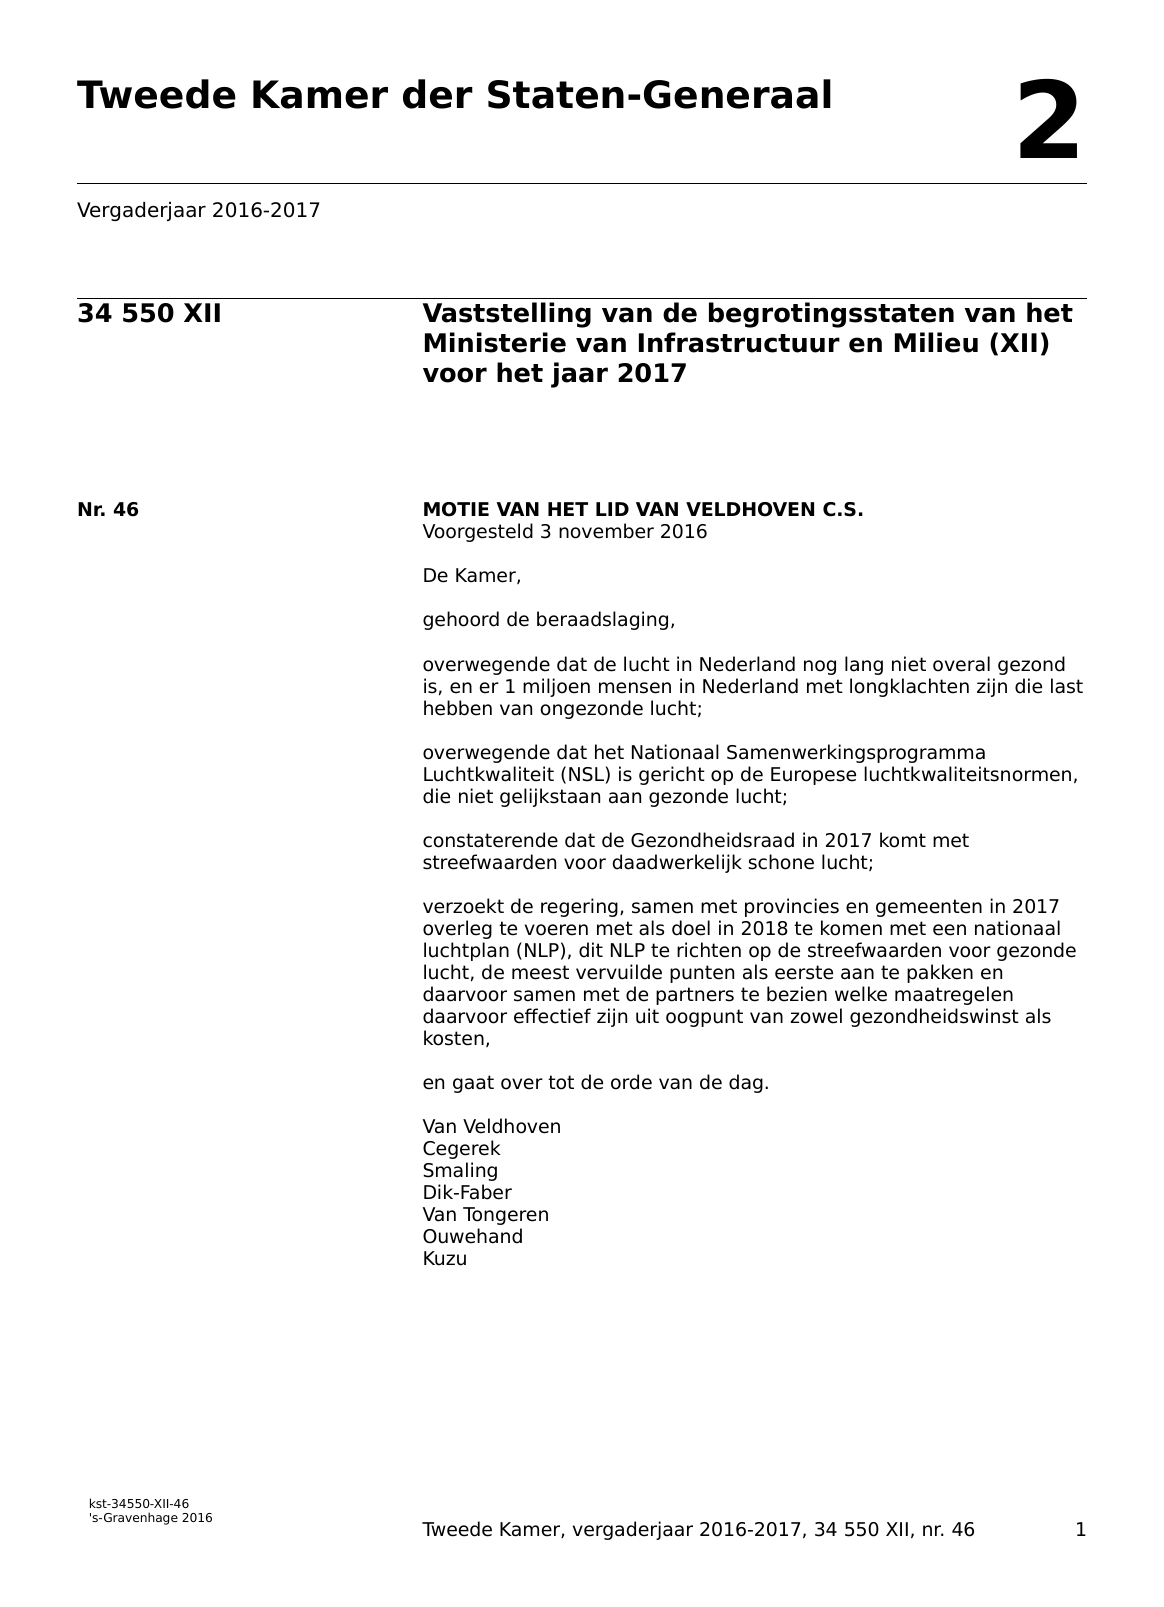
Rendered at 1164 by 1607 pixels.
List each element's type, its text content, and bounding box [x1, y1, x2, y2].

text overwegende dat de lucht in Nederland nog lang niet overal gezond is, en er 1 miljoen mensen in Nederland met longklachten zijn die last hebben van ongezonde lucht; [422, 653, 1087, 719]
text Kuzu [422, 1248, 1087, 1270]
text Van Tongeren [422, 1204, 1087, 1226]
subtitle 34 550 XII Vaststelling van de begrotingsstaten van het Ministerie van Infrastructuur en Milieu (XII) voor het jaar 2017 [77, 299, 1087, 388]
table_header Tweede Kamer der Staten-Generaal [77, 59, 886, 183]
text verzoekt de regering, samen met provincies en gemeenten in 2017 overleg te voeren met als doel in 2018 te komen met een nationaal luchtplan (NLP), dit NLP te richten op de streefwaarden voor gezonde lucht, de meest vervuilde punten als eerste aan te pakken en daarvoor samen met de partners te bezien welke maatregelen daarvoor effectief zijn uit oogpunt van zowel gezondheidswinst als kosten, [422, 896, 1087, 1050]
text 's-Gravenhage 2016 [88, 1511, 323, 1525]
text overwegende dat het Nationaal Samenwerkingsprogramma Luchtkwaliteit (NSL) is gericht op de Europese luchtkwaliteitsnormen, die niet gelijkstaan aan gezonde lucht; [422, 742, 1087, 808]
text kst-34550-XII-46 [88, 1497, 323, 1511]
text constaterende dat de Gezondheidsraad in 2017 komt met streefwaarden voor daadwerkelijk schone lucht; [422, 830, 1087, 874]
text en gaat over tot de orde van de dag. [422, 1072, 1087, 1094]
subtitle Nr. 46 MOTIE VAN HET LID VAN VELDHOVEN C.S. [77, 499, 1087, 521]
table_cell Vergaderjaar 2016-2017 [77, 184, 1087, 298]
text gehoord de beraadslaging, [422, 609, 1087, 631]
text Ouwehand [422, 1226, 1087, 1248]
text Smaling [422, 1160, 1087, 1182]
text Cegerek [422, 1138, 1087, 1160]
table_header 2 [886, 59, 1087, 183]
text Van Veldhoven [422, 1116, 1087, 1138]
text Dik-Faber [422, 1182, 1087, 1204]
text Voorgesteld 3 november 2016 [422, 521, 1087, 543]
text De Kamer, [422, 565, 1087, 587]
